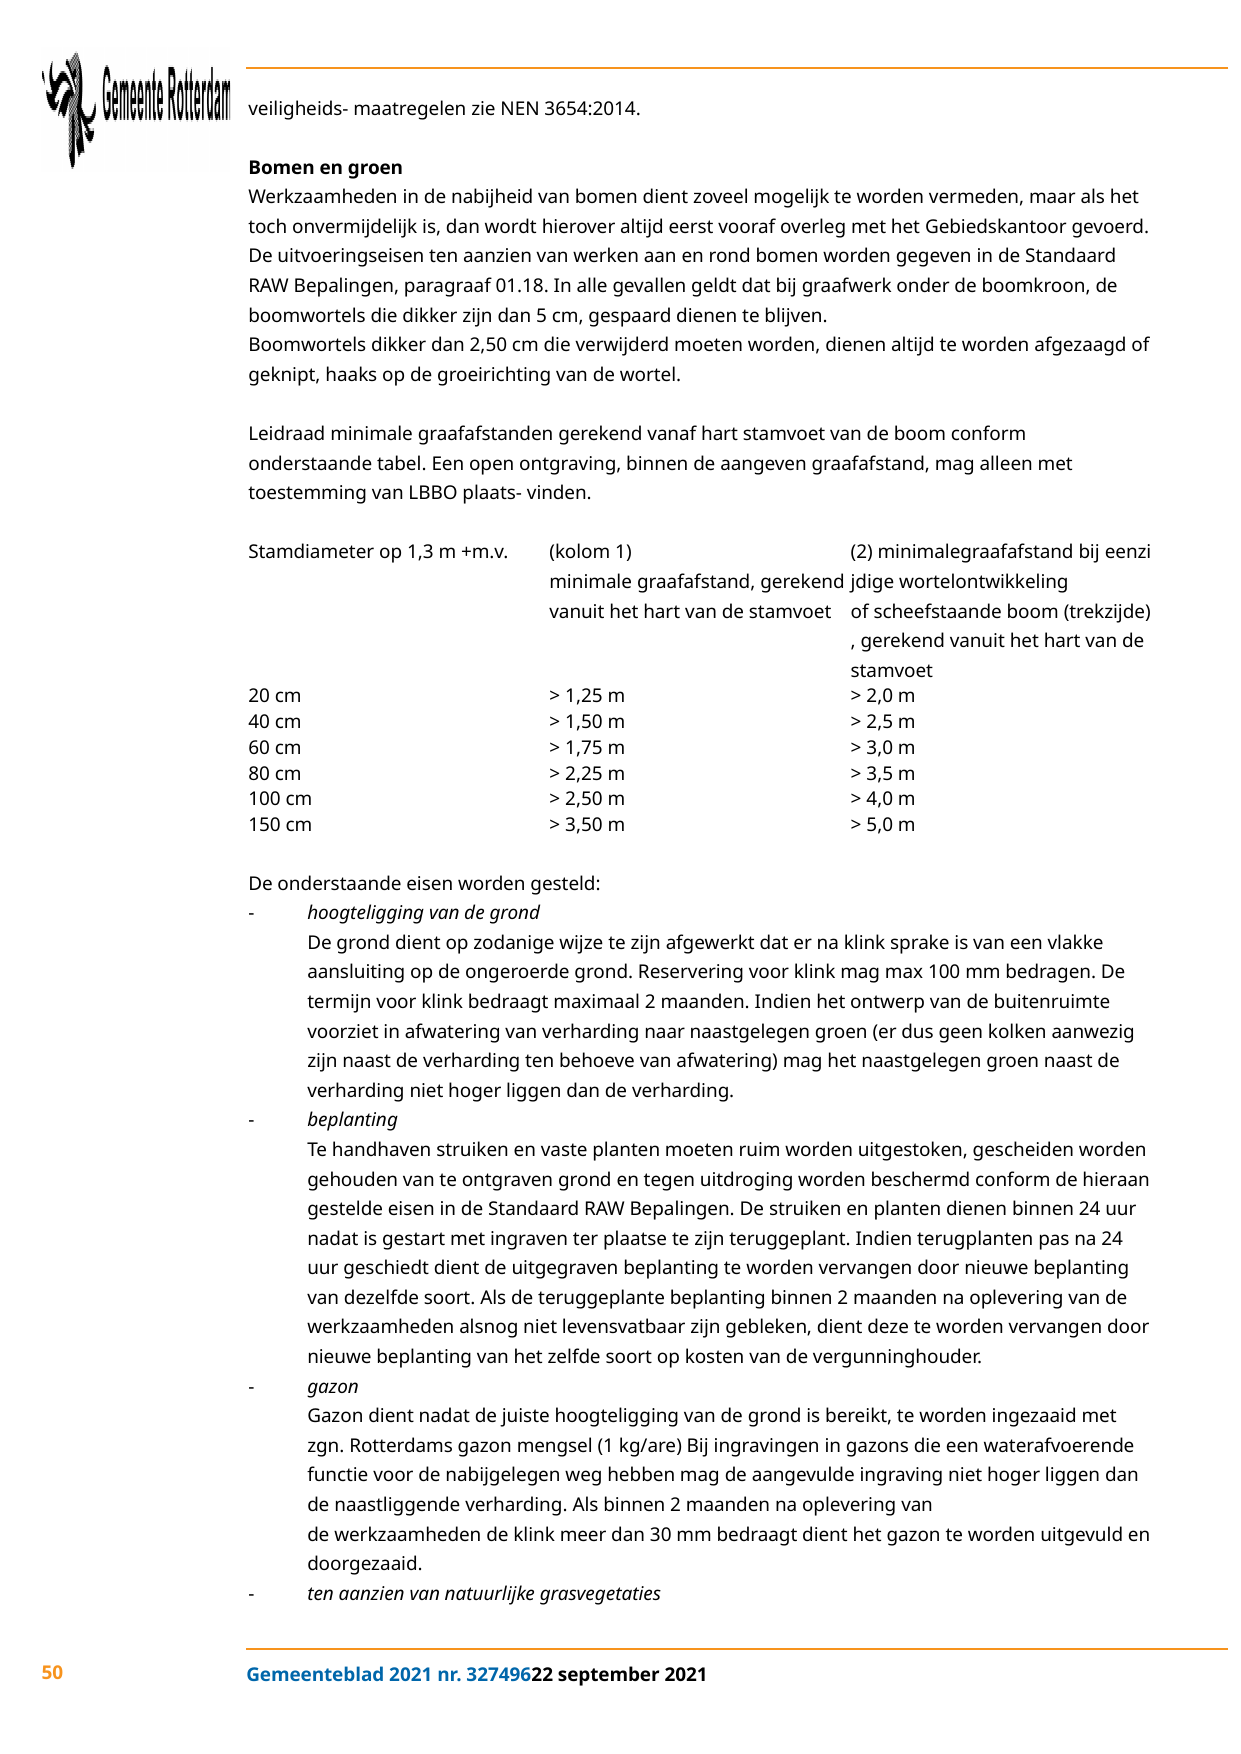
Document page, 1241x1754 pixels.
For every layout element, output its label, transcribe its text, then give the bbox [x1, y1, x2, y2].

table_cell > 1,75 m [549, 734, 850, 760]
table_cell 20 cm [248, 683, 549, 708]
table_header Stamdiameter op 1,3 m +m.v. [248, 539, 549, 683]
table_header (2) minimalegraafafstand bij eenzijdige wortelontwikkeling of scheefstaande boom (trekzijde), gerekend vanuit het hart van de stamvoet [850, 539, 1152, 683]
table_cell 150 cm [248, 811, 549, 837]
list De grond dient op zodanige wijze te zijn afgewerkt dat er na klink sprake is van een vlakke aansluiting op de ongeroerde grond. Reservering voor klink mag max 100 mm bedragen. De termijn voor klink bedraagt maximaal 2 maanden. Indien het ontwerp van de buitenruimte voorziet in afwatering van verharding naar naastgelegen groen (er dus geen kolken aanwezig zijn naast de verharding ten behoeve van afwatering) mag het naastgelegen groen naast de verharding niet hoger liggen dan de verharding. [248, 929, 1152, 1103]
text Bomen en groen [248, 154, 1152, 180]
table_cell 80 cm [248, 760, 549, 786]
list hoogteligging van de grond [248, 899, 1152, 925]
text veiligheids- maatregelen zie NEN 3654:2014. [248, 95, 1152, 121]
text Boomwortels dikker dan 2,50 cm die verwijderd moeten worden, dienen altijd te worden afgezaagd of geknipt, haaks op de groeirichting van de wortel. [248, 331, 1152, 387]
table_cell > 2,25 m [549, 760, 850, 786]
text De onderstaande eisen worden gesteld: [248, 870, 1152, 896]
table_cell 40 cm [248, 709, 549, 734]
table_cell > 3,50 m [549, 811, 850, 837]
table_cell > 3,5 m [850, 760, 1152, 786]
picture [41, 47, 231, 172]
text Leidraad minimale graafafstanden gerekend vanaf hart stamvoet van de boom conform onderstaande tabel. Een open ontgraving, binnen de aangeven graafafstand, mag alleen met toestemming van LBBO plaats- vinden. [248, 420, 1152, 505]
list de werkzaamheden de klink meer dan 30 mm bedraagt dient het gazon te worden uitgevuld en doorgezaaid. [248, 1521, 1152, 1576]
table_cell > 2,50 m [549, 786, 850, 811]
table_cell > 5,0 m [850, 811, 1152, 837]
list Te handhaven struiken en vaste planten moeten ruim worden uitgestoken, gescheiden worden gehouden van te ontgraven grond en tegen uitdroging worden beschermd conform de hieraan gestelde eisen in de Standaard RAW Bepalingen. De struiken en planten dienen binnen 24 uur nadat is gestart met ingraven ter plaatse te zijn teruggeplant. Indien terugplanten pas na 24 uur geschiedt dient de uitgegraven beplanting te worden vervangen door nieuwe beplanting van dezelfde soort. Als de teruggeplante beplanting binnen 2 maanden na oplevering van de werkzaamheden alsnog niet levensvatbaar zijn gebleken, dient deze te worden vervangen door nieuwe beplanting van het zelfde soort op kosten van de vergunninghouder. [248, 1136, 1152, 1369]
list beplanting [248, 1107, 1152, 1132]
list gazon [248, 1373, 1152, 1398]
list ten aanzien van natuurlijke grasvegetaties [248, 1580, 1152, 1606]
table_cell > 1,50 m [549, 709, 850, 734]
table_cell > 2,0 m [850, 683, 1152, 708]
table_header (kolom 1) minimale graafafstand, gerekendvanuit het hart van de stamvoet [549, 539, 850, 683]
table_cell 60 cm [248, 734, 549, 760]
table_cell 100 cm [248, 786, 549, 811]
table_cell > 3,0 m [850, 734, 1152, 760]
table_cell > 2,5 m [850, 709, 1152, 734]
list Gazon dient nadat de juiste hoogteligging van de grond is bereikt, te worden ingezaaid met zgn. Rotterdams gazon mengsel (1 kg/are) Bij ingravingen in gazons die een waterafvoerende functie voor de nabijgelegen weg hebben mag de aangevulde ingraving niet hoger liggen dan de naastliggende verharding. Als binnen 2 maanden na oplevering van [248, 1402, 1152, 1517]
text Werkzaamheden in de nabijheid van bomen dient zoveel mogelijk te worden vermeden, maar als het toch onvermijdelijk is, dan wordt hierover altijd eerst vooraf overleg met het Gebiedskantoor gevoerd. De uitvoeringseisen ten aanzien van werken aan en rond bomen worden gegeven in de Standaard RAW Bepalingen, paragraaf 01.18. In alle gevallen geldt dat bij graafwerk onder de boomkroon, de boomwortels die dikker zijn dan 5 cm, gespaard dienen te blijven. [248, 183, 1152, 328]
table_cell > 4,0 m [850, 786, 1152, 811]
table_cell > 1,25 m [549, 683, 850, 708]
